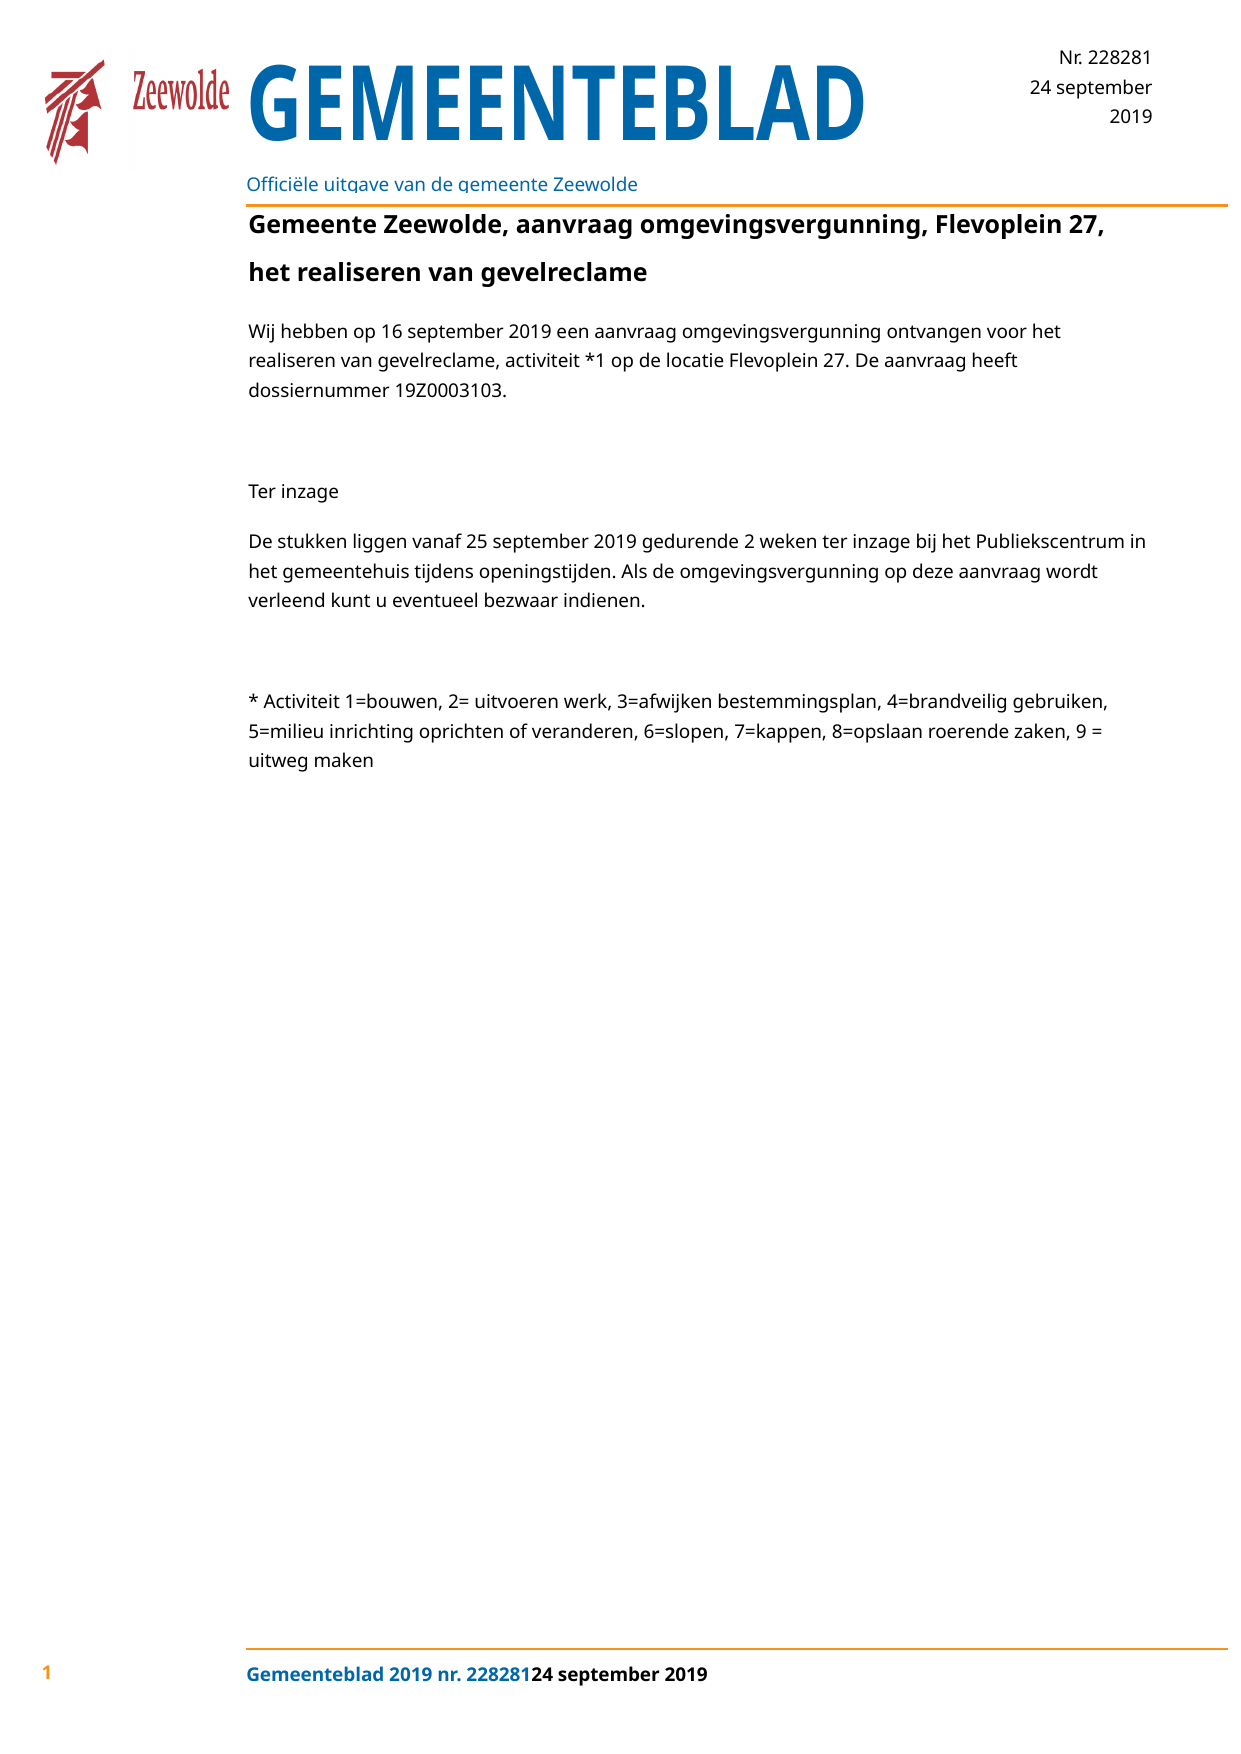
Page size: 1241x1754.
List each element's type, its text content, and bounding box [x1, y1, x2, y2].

text * Activiteit 1=bouwen, 2= uitvoeren werk, 3=afwijken bestemmingsplan, 4=brandveilig gebruiken, 5=milieu inrichting oprichten of veranderen, 6=slopen, 7=kappen, 8=opslaan roerende zaken, 9 = uitweg maken [248, 688, 1152, 773]
text De stukken liggen vanaf 25 september 2019 gedurende 2 weken ter inzage bij het Publiekscentrum in het gemeentehuis tijdens openingstijden. Als de omgevingsvergunning op deze aanvraag wordt verleend kunt u eventueel bezwaar indienen. [248, 528, 1152, 613]
text Wij hebben op 16 september 2019 een aanvraag omgevingsvergunning ontvangen voor het realiseren van gevelreclame, activiteit *1 op de locatie Flevoplein 27. De aanvraag heeft dossiernummer 19Z0003103. [248, 318, 1152, 403]
text Ter inzage [248, 478, 1152, 504]
picture [41, 47, 231, 172]
text Gemeente Zeewolde, aanvraag omgevingsvergunning, Flevoplein 27, het realiseren van gevelreclame [248, 207, 1152, 288]
